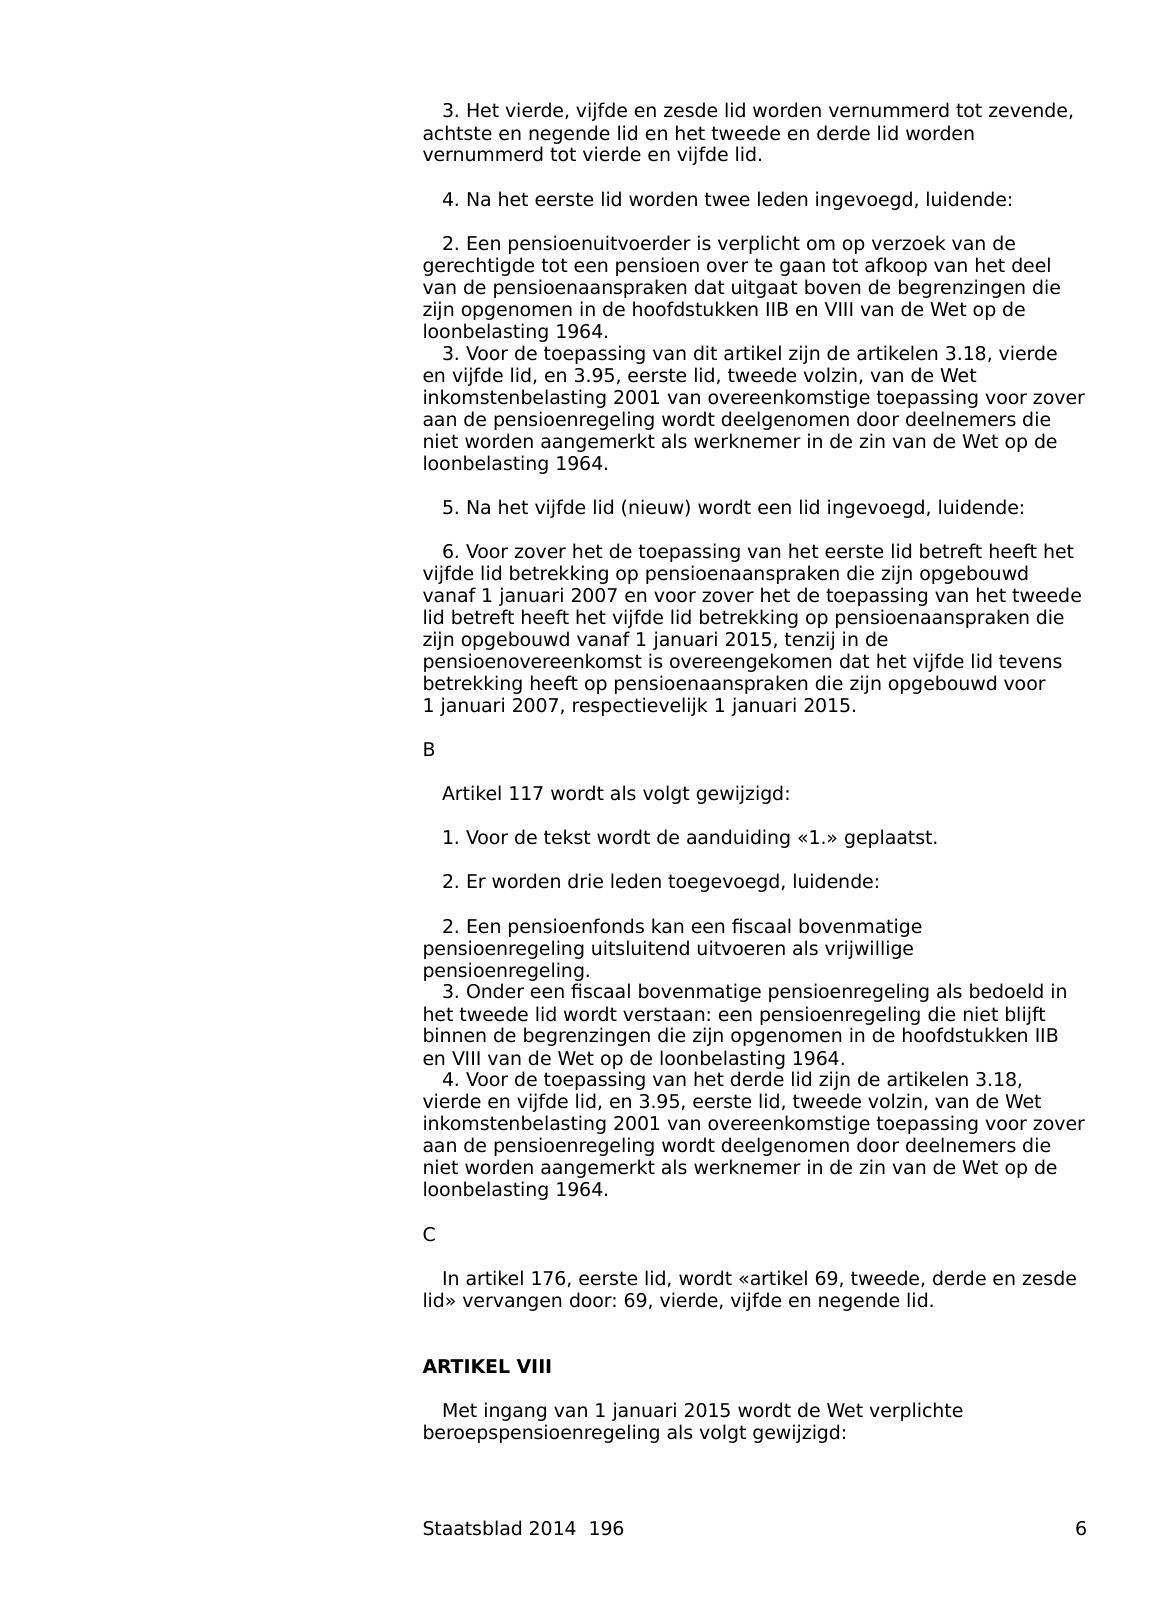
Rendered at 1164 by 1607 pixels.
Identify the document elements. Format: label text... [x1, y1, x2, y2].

text 1. Voor de tekst wordt de aanduiding «1.» geplaatst. [422, 827, 1087, 849]
text 2. Een pensioenuitvoerder is verplicht om op verzoek van de gerechtigde tot een pensioen over te gaan tot afkoop van het deel van de pensioenaanspraken dat uitgaat boven de begrenzingen die zijn opgenomen in de hoofdstukken IIB en VIII van de Wet op de loonbelasting 1964. [422, 233, 1087, 343]
text C [422, 1223, 1087, 1245]
text 3. Voor de toepassing van dit artikel zijn de artikelen 3.18, vierde en vijfde lid, en 3.95, eerste lid, tweede volzin, van de Wet inkomstenbelasting 2001 van overeenkomstige toepassing voor zover aan de pensioenregeling wordt deelgenomen door deelnemers die niet worden aangemerkt als werknemer in de zin van de Wet op de loonbelasting 1964. [422, 343, 1087, 474]
text Artikel 117 wordt als volgt gewijzigd: [422, 783, 1087, 805]
text 4. Voor de toepassing van het derde lid zijn de artikelen 3.18, vierde en vijfde lid, en 3.95, eerste lid, tweede volzin, van de Wet inkomstenbelasting 2001 van overeenkomstige toepassing voor zover aan de pensioenregeling wordt deelgenomen door deelnemers die niet worden aangemerkt als werknemer in de zin van de Wet op de loonbelasting 1964. [422, 1069, 1087, 1201]
text Met ingang van 1 januari 2015 wordt de Wet verplichte beroepspensioenregeling als volgt gewijzigd: [422, 1400, 1087, 1444]
text 2. Er worden drie leden toegevoegd, luidende: [422, 871, 1087, 893]
text 5. Na het vijfde lid (nieuw) wordt een lid ingevoegd, luidende: [422, 497, 1087, 519]
text 3. Onder een fiscaal bovenmatige pensioenregeling als bedoeld in het tweede lid wordt verstaan: een pensioenregeling die niet blijft binnen de begrenzingen die zijn opgenomen in de hoofdstukken IIB en VIII van de Wet op de loonbelasting 1964. [422, 981, 1087, 1069]
text 6. Voor zover het de toepassing van het eerste lid betreft heeft het vijfde lid betrekking op pensioenaanspraken die zijn opgebouwd vanaf 1 januari 2007 en voor zover het de toepassing van het tweede lid betreft heeft het vijfde lid betrekking op pensioenaanspraken die zijn opgebouwd vanaf 1 januari 2015, tenzij in de pensioenovereenkomst is overeengekomen dat het vijfde lid tevens betrekking heeft op pensioenaanspraken die zijn opgebouwd voor 1 januari 2007, respectievelijk 1 januari 2015. [422, 541, 1087, 717]
text 4. Na het eerste lid worden twee leden ingevoegd, luidende: [422, 188, 1087, 211]
subtitle ARTIKEL VIII [422, 1356, 1087, 1378]
text 2. Een pensioenfonds kan een fiscaal bovenmatige pensioenregeling uitsluitend uitvoeren als vrijwillige pensioenregeling. [422, 916, 1087, 981]
text In artikel 176, eerste lid, wordt «artikel 69, tweede, derde en zesde lid» vervangen door: 69, vierde, vijfde en negende lid. [422, 1268, 1087, 1312]
text 3. Het vierde, vijfde en zesde lid worden vernummerd tot zevende, achtste en negende lid en het tweede en derde lid worden vernummerd tot vierde en vijfde lid. [422, 100, 1087, 166]
text B [422, 739, 1087, 761]
